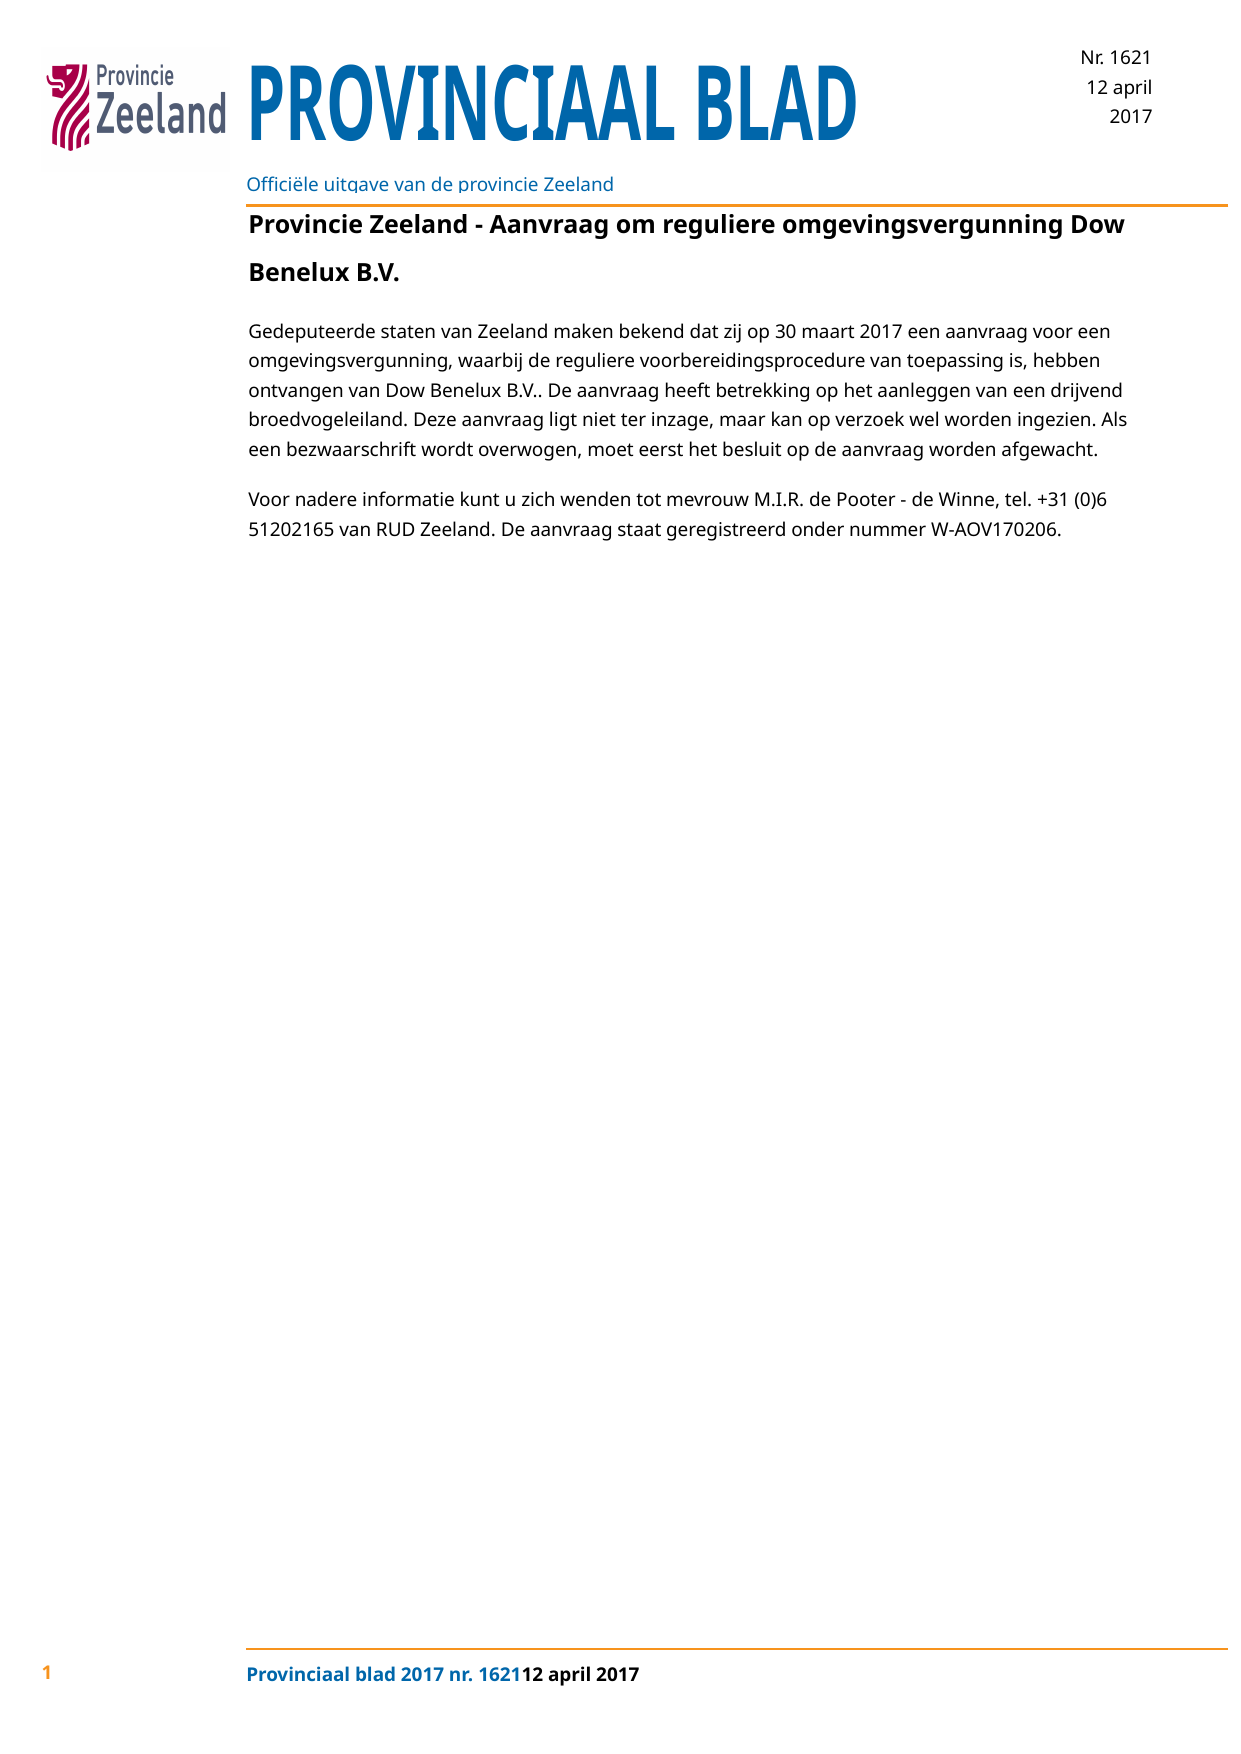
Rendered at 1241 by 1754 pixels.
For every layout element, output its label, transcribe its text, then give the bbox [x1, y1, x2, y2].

text Voor nadere informatie kunt u zich wenden tot mevrouw M.I.R. de Pooter - de Winne, tel. +31 (0)6 51202165 van RUD Zeeland. De aanvraag staat geregistreerd onder nummer W-AOV170206. [248, 487, 1152, 542]
text Gedeputeerde staten van Zeeland maken bekend dat zij op 30 maart 2017 een aanvraag voor een omgevingsvergunning, waarbij de reguliere voorbereidingsprocedure van toepassing is, hebben ontvangen van Dow Benelux B.V.. De aanvraag heeft betrekking op het aanleggen van een drijvend broedvogeleiland. Deze aanvraag ligt niet ter inzage, maar kan op verzoek wel worden ingezien. Als een bezwaarschrift wordt overwogen, moet eerst het besluit op de aanvraag worden afgewacht. [248, 318, 1152, 462]
picture [41, 47, 231, 172]
text Provincie Zeeland - Aanvraag om reguliere omgevingsvergunning Dow Benelux B.V. [248, 207, 1152, 288]
